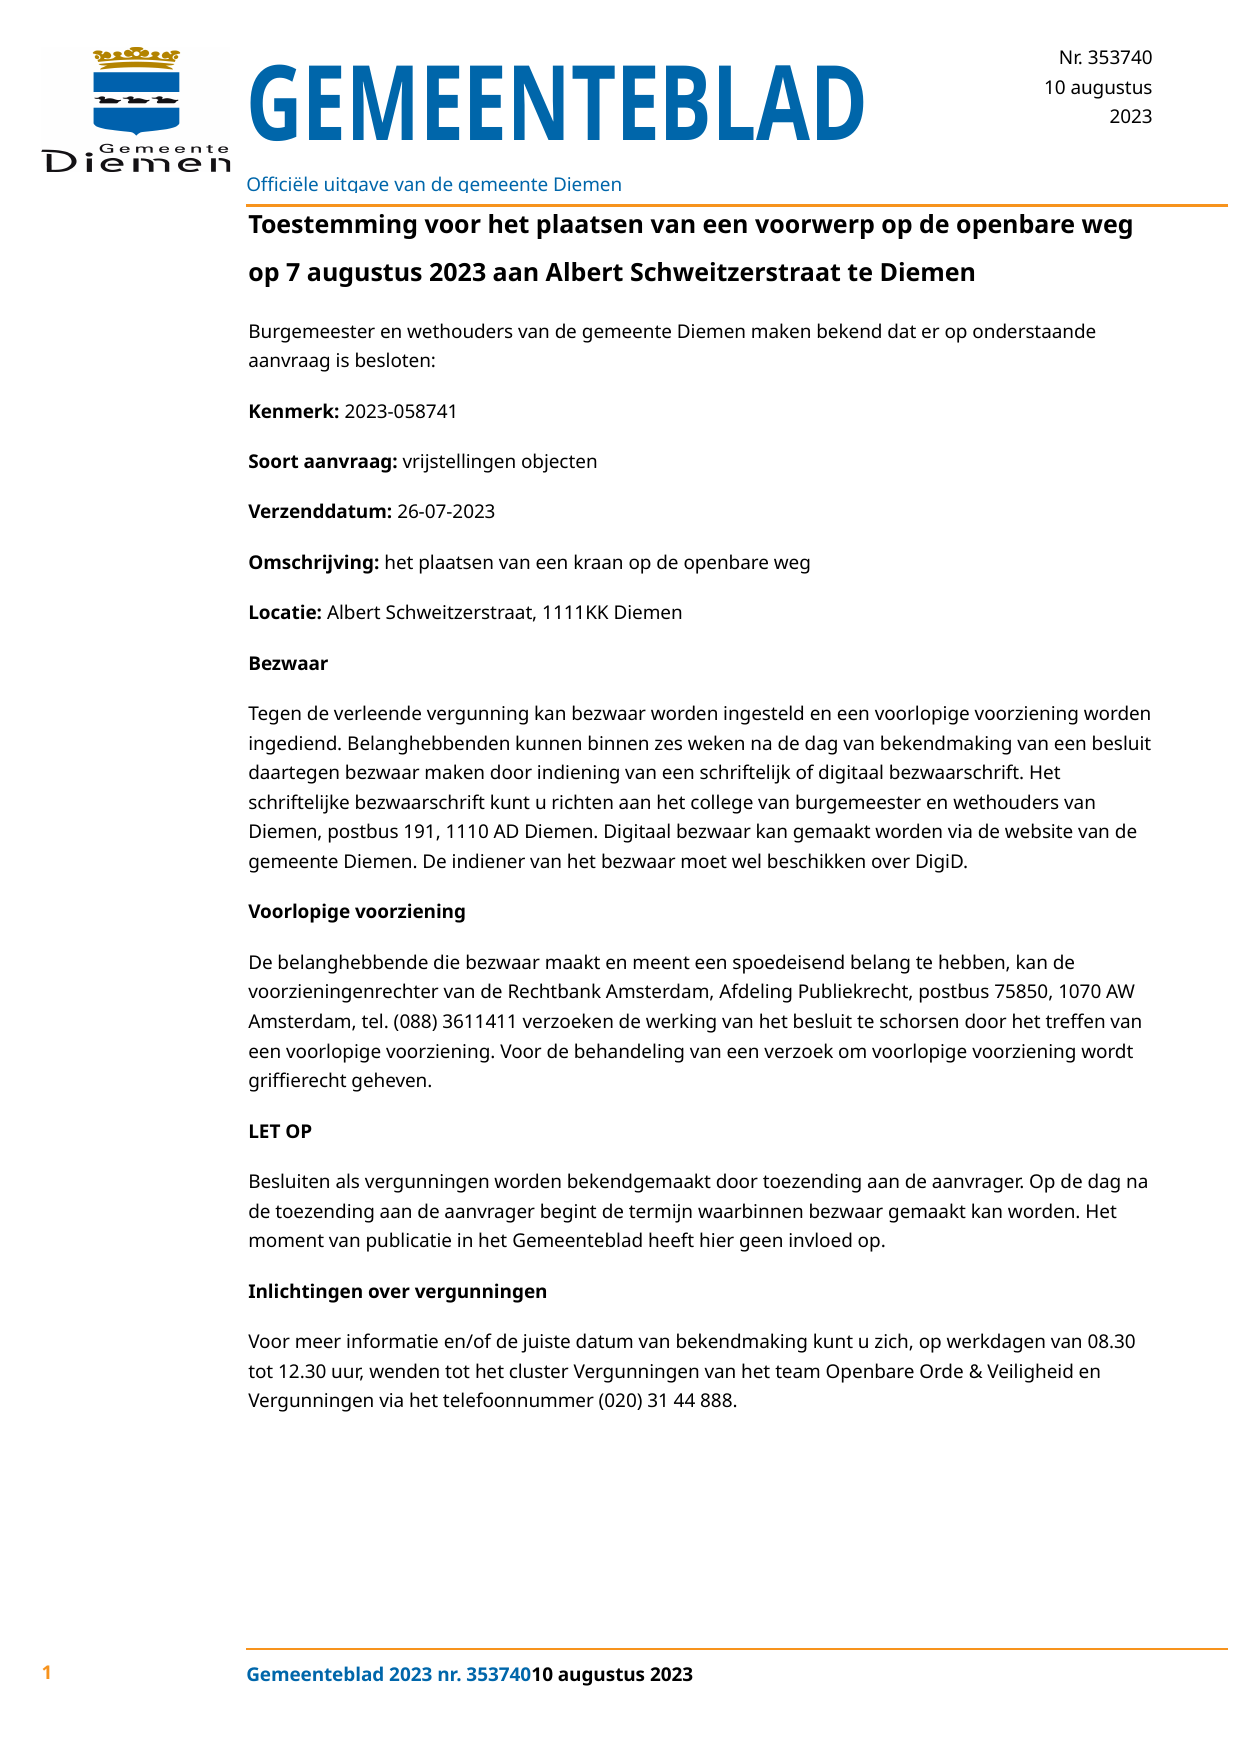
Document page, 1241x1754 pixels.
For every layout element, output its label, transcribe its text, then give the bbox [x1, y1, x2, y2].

text Inlichtingen over vergunningen [248, 1278, 1152, 1304]
text Voorlopige voorziening [248, 899, 1152, 924]
text Tegen de verleende vergunning kan bezwaar worden ingesteld en een voorlopige voorziening worden ingediend. Belanghebbenden kunnen binnen zes weken na de dag van bekendmaking van een besluit daartegen bezwaar maken door indiening van een schriftelijk of digitaal bezwaarschrift. Het schriftelijke bezwaarschrift kunt u richten aan het college van burgemeester en wethouders van Diemen, postbus 191, 1110 AD Diemen. Digitaal bezwaar kan gemaakt worden via de website van de gemeente Diemen. De indiener van het bezwaar moet wel beschikken over DigiD. [248, 700, 1152, 874]
text De belanghebbende die bezwaar maakt en meent een spoedeisend belang te hebben, kan de voorzieningenrechter van de Rechtbank Amsterdam, Afdeling Publiekrecht, postbus 75850, 1070 AW Amsterdam, tel. (088) 3611411 verzoeken de werking van het besluit te schorsen door het treffen van een voorlopige voorziening. Voor de behandeling van een verzoek om voorlopige voorziening wordt griffierecht geheven. [248, 949, 1152, 1093]
text LET OP [248, 1118, 1152, 1144]
text Burgemeester en wethouders van de gemeente Diemen maken bekend dat er op onderstaande aanvraag is besloten: [248, 318, 1152, 373]
text Voor meer informatie en/of de juiste datum van bekendmaking kunt u zich, op werkdagen van 08.30 tot 12.30 uur, wenden tot het cluster Vergunningen van het team Openbare Orde & Veiligheid en Vergunningen via het telefoonnummer (020) 31 44 888. [248, 1328, 1152, 1413]
text Soort aanvraag: vrijstellingen objecten [248, 448, 1152, 474]
text Kenmerk: 2023-058741 [248, 398, 1152, 424]
text Locatie: Albert Schweitzerstraat, 1111KK Diemen [248, 599, 1152, 625]
text Bezwaar [248, 650, 1152, 676]
text Besluiten als vergunningen worden bekendgemaakt door toezending aan de aanvrager. Op de dag na de toezending aan de aanvrager begint de termijn waarbinnen bezwaar gemaakt kan worden. Het moment van publicatie in het Gemeenteblad heeft hier geen invloed op. [248, 1168, 1152, 1253]
text Omschrijving: het plaatsen van een kraan op de openbare weg [248, 549, 1152, 575]
text Toestemming voor het plaatsen van een voorwerp op de openbare weg op 7 augustus 2023 aan Albert Schweitzerstraat te Diemen [248, 207, 1152, 288]
text Verzenddatum: 26-07-2023 [248, 499, 1152, 524]
picture [41, 47, 231, 172]
